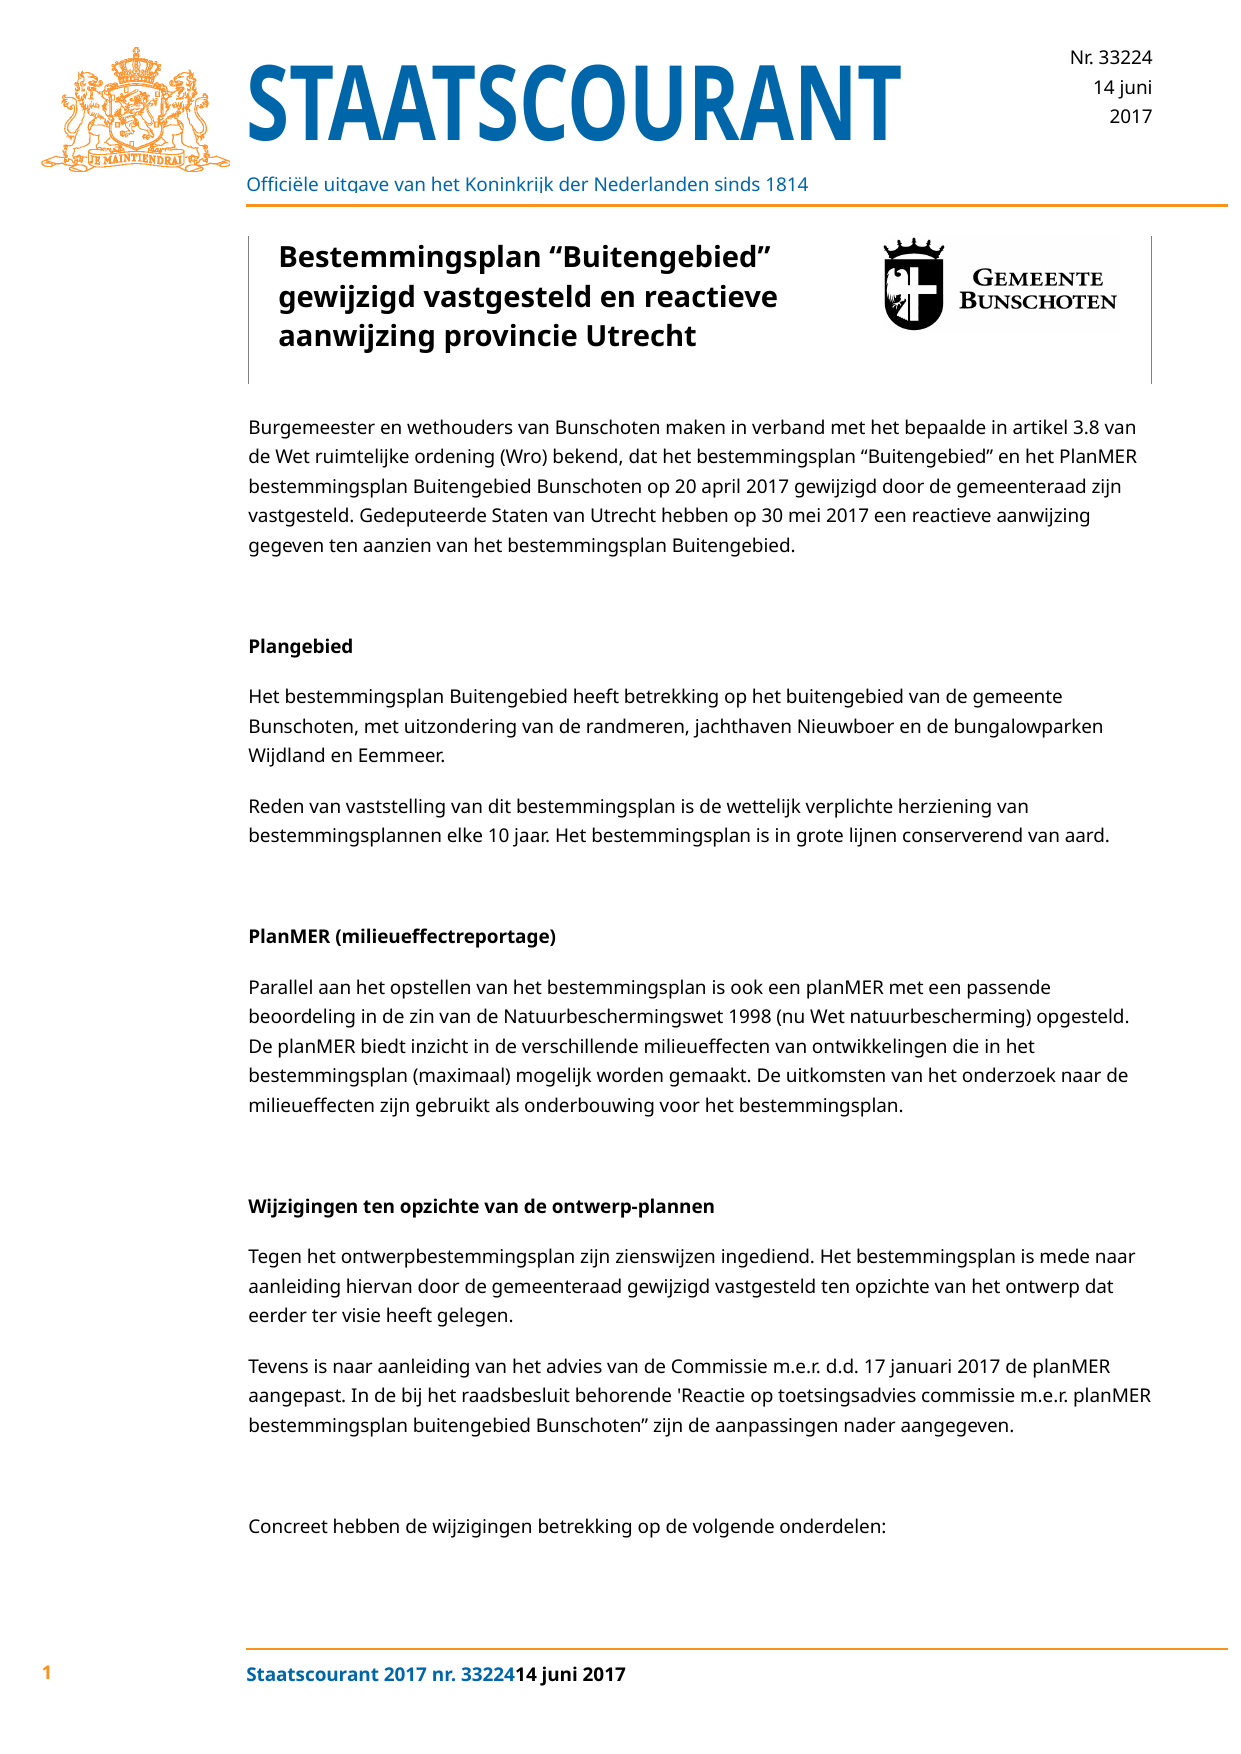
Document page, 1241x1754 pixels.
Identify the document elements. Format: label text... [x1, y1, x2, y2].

text PlanMER (milieueffectreportage) [248, 923, 1152, 949]
text Het bestemmingsplan Buitengebied heeft betrekking op het buitengebied van de gemeente Bunschoten, met uitzondering van de randmeren, jachthaven Nieuwboer en de bungalowparken Wijdland en Eemmeer. [248, 683, 1152, 768]
text Wijzigingen ten opzichte van de ontwerp-plannen [248, 1193, 1152, 1219]
text Parallel aan het opstellen van het bestemmingsplan is ook een planMER met een passende beoordeling in de zin van de Natuurbeschermingswet 1998 (nu Wet natuurbescherming) opgesteld. De planMER biedt inzicht in de verschillende milieueffecten van ontwikkelingen die in het bestemmingsplan (maximaal) mogelijk worden gemaakt. De uitkomsten van het onderzoek naar de milieueffecten zijn gebruikt als onderbouwing voor het bestemmingsplan. [248, 974, 1152, 1118]
text Concreet hebben de wijzigingen betrekking op de volgende onderdelen: [248, 1513, 1152, 1539]
table_header [850, 236, 1151, 384]
text Plangebied [248, 633, 1152, 659]
text Burgemeester en wethouders van Bunschoten maken in verband met het bepaalde in artikel 3.8 van de Wet ruimtelijke ordening (Wro) bekend, dat het bestemmingsplan “Buitengebied” en het PlanMER bestemmingsplan Buitengebied Bunschoten op 20 april 2017 gewijzigd door de gemeenteraad zijn vastgesteld. Gedeputeerde Staten van Utrecht hebben op 30 mei 2017 een reactieve aanwijzing gegeven ten aanzien van het bestemmingsplan Buitengebied. [248, 414, 1152, 558]
table_header Bestemmingsplan “Buitengebied” gewijzigd vastgesteld en reactieve aanwijzing provincie Utrecht [249, 236, 850, 384]
picture [882, 236, 1119, 331]
text Reden van vaststelling van dit bestemmingsplan is de wettelijk verplichte herziening van bestemmingsplannen elke 10 jaar. Het bestemmingsplan is in grote lijnen conserverend van aard. [248, 793, 1152, 848]
text Tegen het ontwerpbestemmingsplan zijn zienswijzen ingediend. Het bestemmingsplan is mede naar aanleiding hiervan door de gemeenteraad gewijzigd vastgesteld ten opzichte van het ontwerp dat eerder ter visie heeft gelegen. [248, 1243, 1152, 1328]
picture [41, 47, 231, 172]
text Tevens is naar aanleiding van het advies van de Commissie m.e.r. d.d. 17 januari 2017 de planMER aangepast. In de bij het raadsbesluit behorende 'Reactie op toetsingsadvies commissie m.e.r. planMER bestemmingsplan buitengebied Bunschoten” zijn de aanpassingen nader aangegeven. [248, 1353, 1152, 1438]
